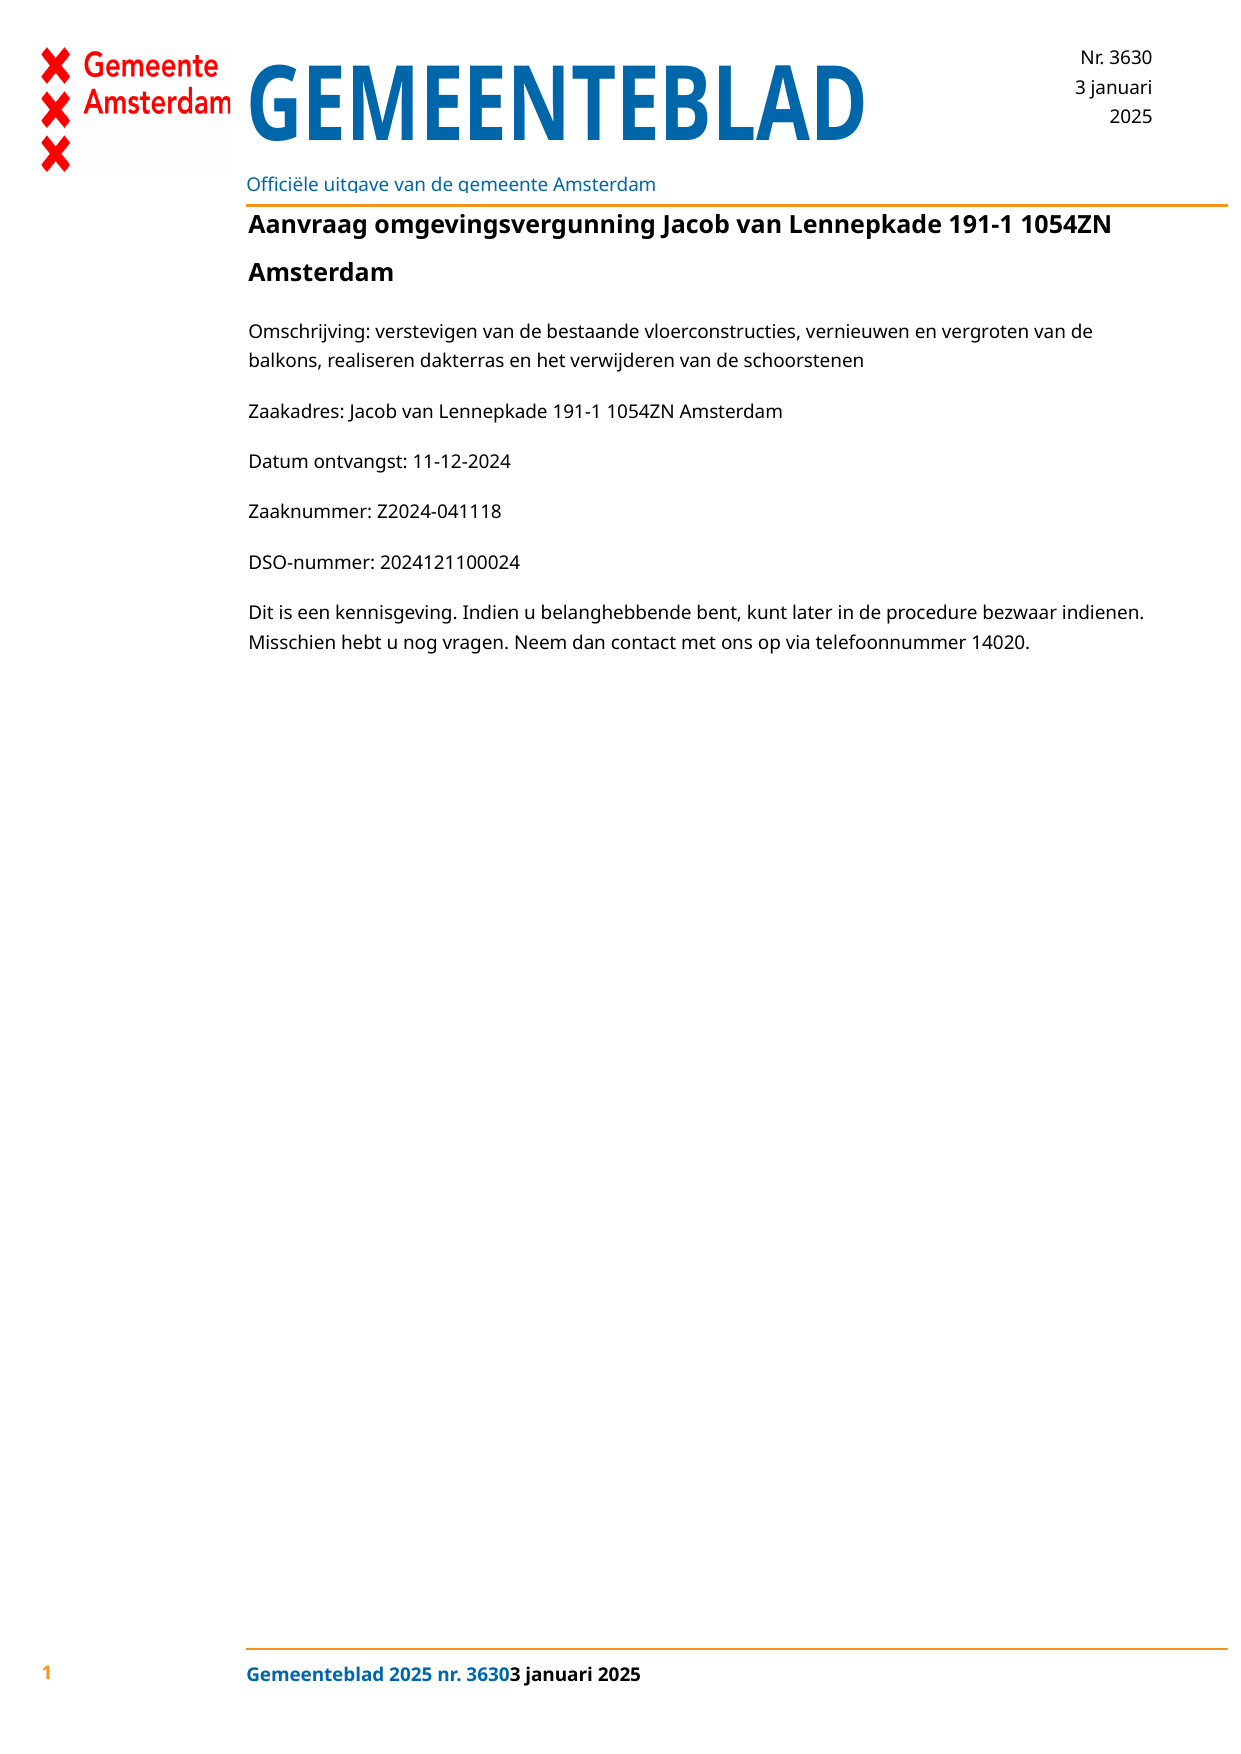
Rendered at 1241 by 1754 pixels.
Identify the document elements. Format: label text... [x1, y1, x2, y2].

picture [41, 47, 231, 172]
text DSO-nummer: 2024121100024 [248, 549, 1152, 575]
text Dit is een kennisgeving. Indien u belanghebbende bent, kunt later in de procedure bezwaar indienen. Misschien hebt u nog vragen. Neem dan contact met ons op via telefoonnummer 14020. [248, 599, 1152, 655]
text Zaaknummer: Z2024-041118 [248, 499, 1152, 524]
text Aanvraag omgevingsvergunning Jacob van Lennepkade 191-1 1054ZN Amsterdam [248, 207, 1152, 288]
text Omschrijving: verstevigen van de bestaande vloerconstructies, vernieuwen en vergroten van de balkons, realiseren dakterras en het verwijderen van de schoorstenen [248, 318, 1152, 373]
text Datum ontvangst: 11-12-2024 [248, 448, 1152, 474]
text Zaakadres: Jacob van Lennepkade 191-1 1054ZN Amsterdam [248, 398, 1152, 424]
